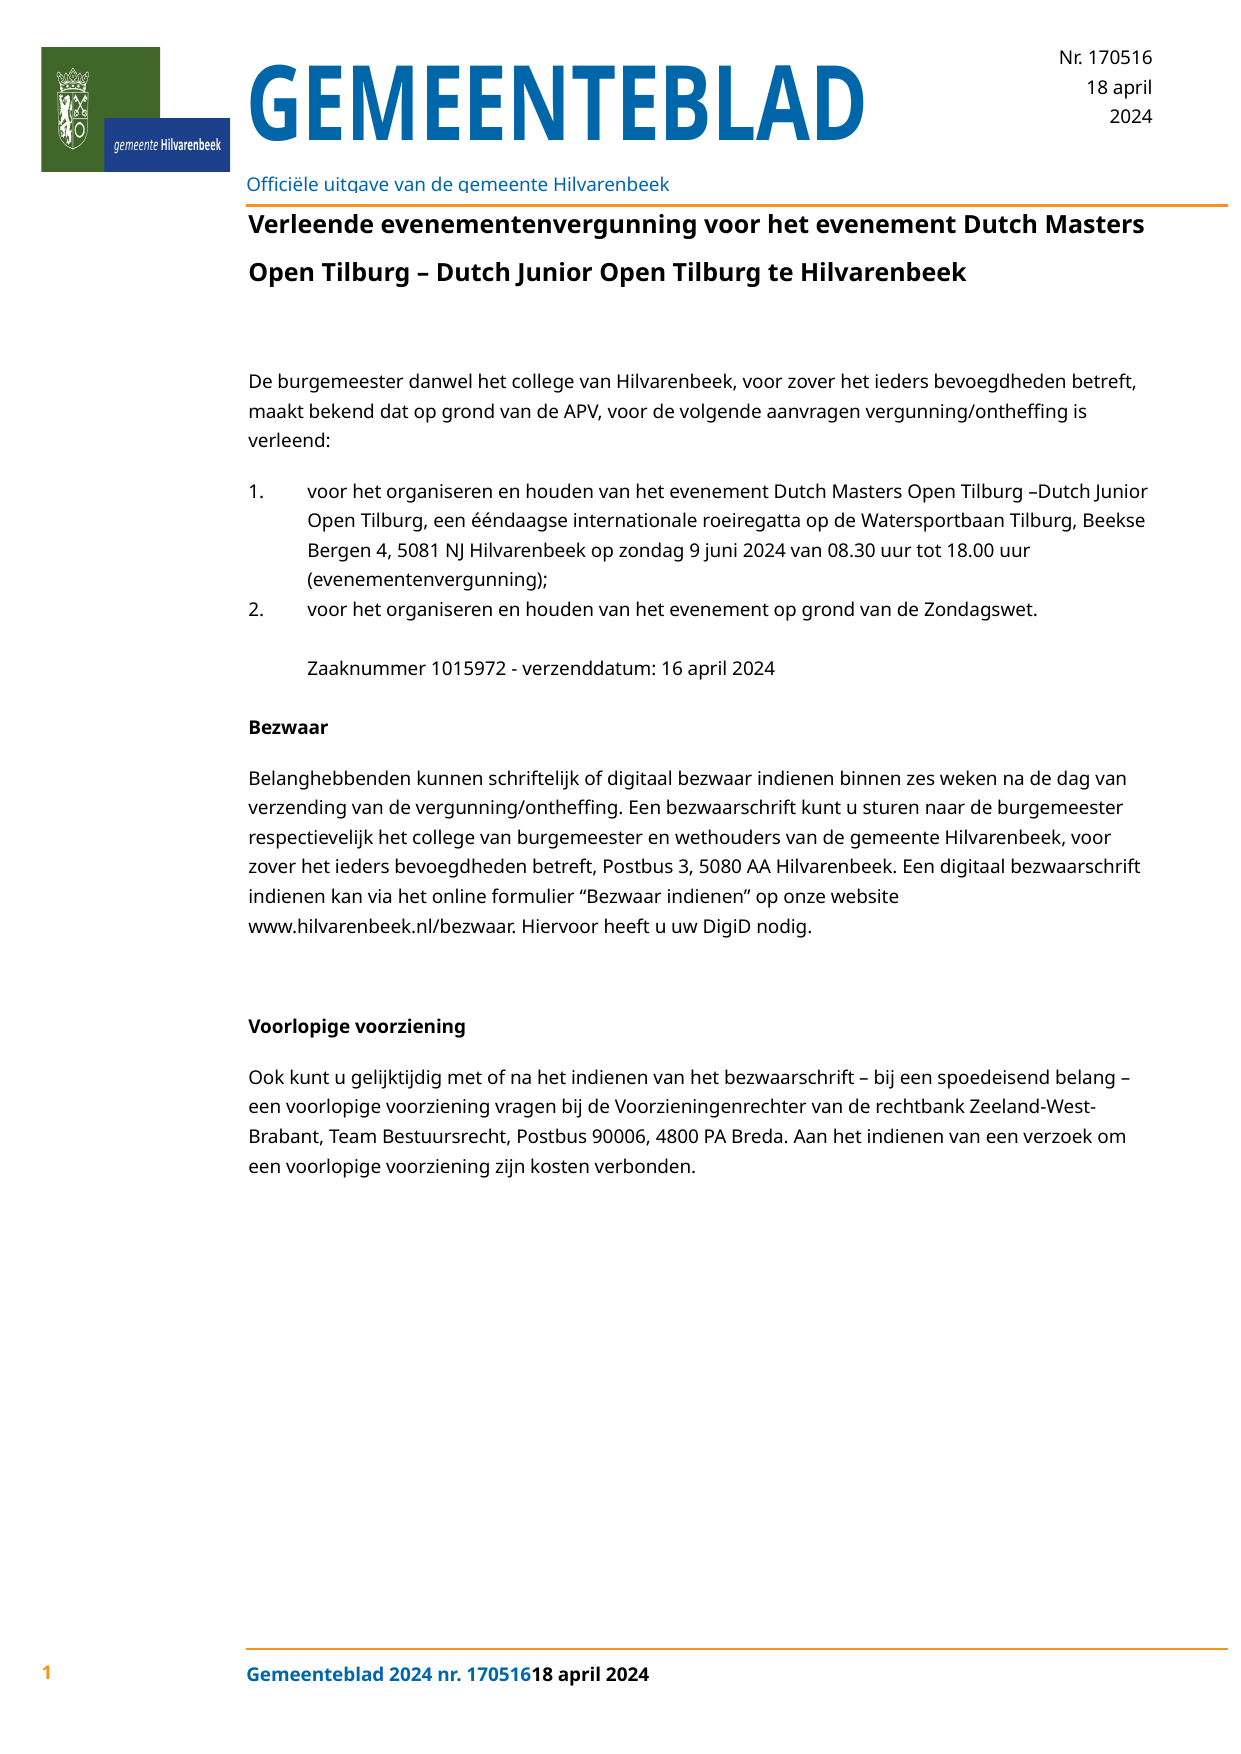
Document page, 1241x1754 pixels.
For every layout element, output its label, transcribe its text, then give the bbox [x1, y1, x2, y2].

list voor het organiseren en houden van het evenement Dutch Masters Open Tilburg –Dutch Junior Open Tilburg, een ééndaagse internationale roeiregatta op de Watersportbaan Tilburg, Beekse Bergen 4, 5081 NJ Hilvarenbeek op zondag 9 juni 2024 van 08.30 uur tot 18.00 uur (evenementenvergunning); [248, 478, 1152, 592]
list voor het organiseren en houden van het evenement op grond van de Zondagswet. [248, 596, 1152, 622]
text Belanghebbenden kunnen schriftelijk of digitaal bezwaar indienen binnen zes weken na de dag van verzending van de vergunning/ontheffing. Een bezwaarschrift kunt u sturen naar de burgemeester respectievelijk het college van burgemeester en wethouders van de gemeente Hilvarenbeek, voor zover het ieders bevoegdheden betreft, Postbus 3, 5080 AA Hilvarenbeek. Een digitaal bezwaarschrift indienen kan via het online formulier “Bezwaar indienen” op onze website www.hilvarenbeek.nl/bezwaar. Hiervoor heeft u uw DigiD nodig. [248, 765, 1152, 939]
text De burgemeester danwel het college van Hilvarenbeek, voor zover het ieders bevoegdheden betreft, maakt bekend dat op grond van de APV, voor de volgende aanvragen vergunning/ontheffing is verleend: [248, 368, 1152, 453]
text Voorlopige voorziening [248, 1014, 1152, 1039]
list Zaaknummer 1015972 - verzenddatum: 16 april 2024 [248, 655, 1152, 681]
text Ook kunt u gelijktijdig met of na het indienen van het bezwaarschrift – bij een spoedeisend belang – een voorlopige voorziening vragen bij de Voorzieningenrechter van de rechtbank Zeeland-West-Brabant, Team Bestuursrecht, Postbus 90006, 4800 PA Breda. Aan het indienen van een verzoek om een voorlopige voorziening zijn kosten verbonden. [248, 1064, 1152, 1179]
text Verleende evenementenvergunning voor het evenement Dutch Masters Open Tilburg – Dutch Junior Open Tilburg te Hilvarenbeek [248, 207, 1152, 288]
text Bezwaar [248, 714, 1152, 740]
picture [41, 47, 231, 172]
